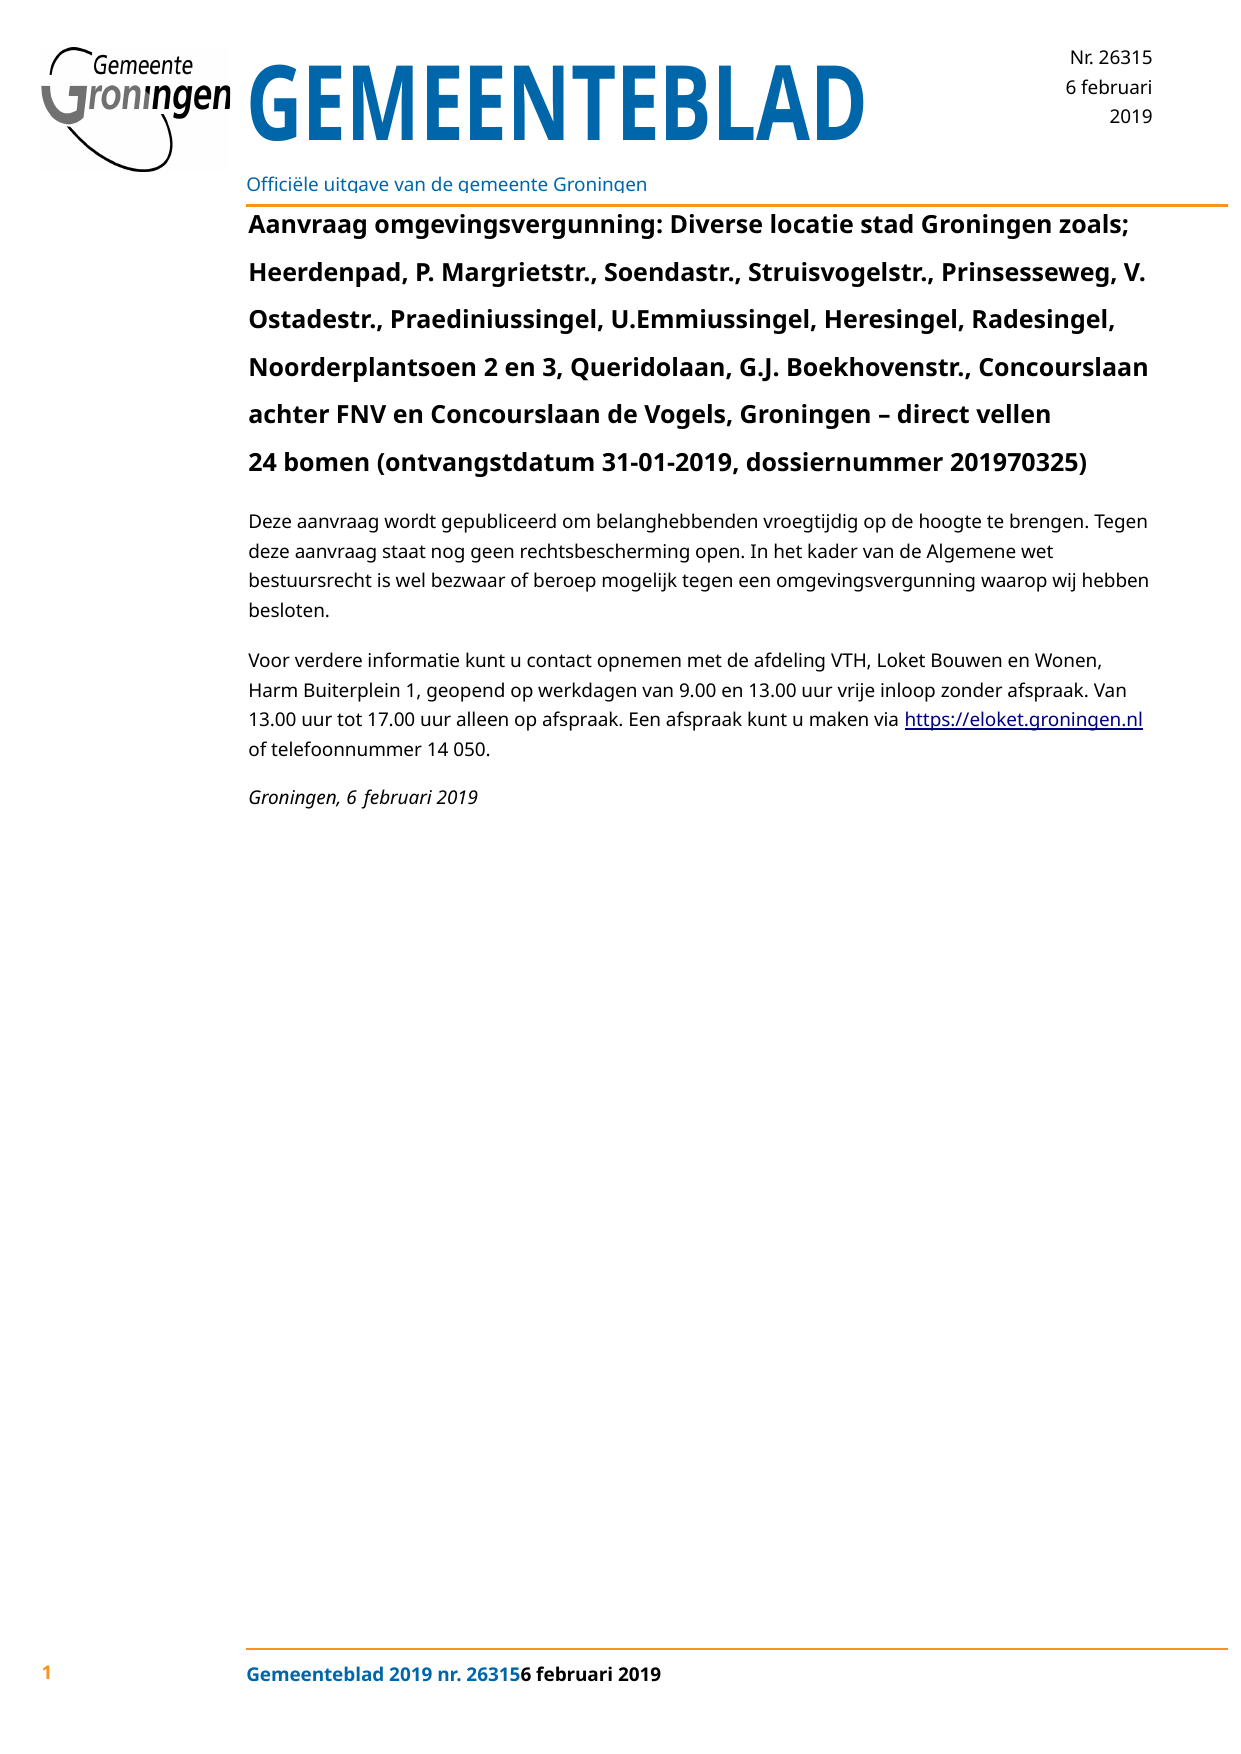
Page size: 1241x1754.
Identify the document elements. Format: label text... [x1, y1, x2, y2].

picture [41, 47, 231, 172]
text Deze aanvraag wordt gepubliceerd om belanghebbenden vroegtijdig op de hoogte te brengen. Tegen deze aanvraag staat nog geen rechtsbescherming open. In het kader van de Algemene wet bestuursrecht is wel bezwaar of beroep mogelijk tegen een omgevingsvergunning waarop wij hebben besloten. [248, 508, 1152, 623]
text Aanvraag omgevingsvergunning: Diverse locatie stad Groningen zoals; Heerdenpad, P. Margrietstr., Soendastr., Struisvogelstr., Prinsesseweg, V. Ostadestr., Praediniussingel, U.Emmiussingel, Heresingel, Radesingel, Noorderplantsoen 2 en 3, Queridolaan, G.J. Boekhovenstr., Concourslaan achter FNV en Concourslaan de Vogels, Groningen – direct vellen 24 bomen (ontvangstdatum 31-01-2019, dossiernummer 201970325) [248, 207, 1152, 479]
text Groningen, 6 februari 2019 [248, 784, 1152, 810]
text Voor verdere informatie kunt u contact opnemen met de afdeling VTH, Loket Bouwen en Wonen, Harm Buiterplein 1, geopend op werkdagen van 9.00 en 13.00 uur vrije inloop zonder afspraak. Van 13.00 uur tot 17.00 uur alleen op afspraak. Een afspraak kunt u maken via https://eloket.groningen.nl of telefoonnummer 14 050. [248, 647, 1152, 762]
